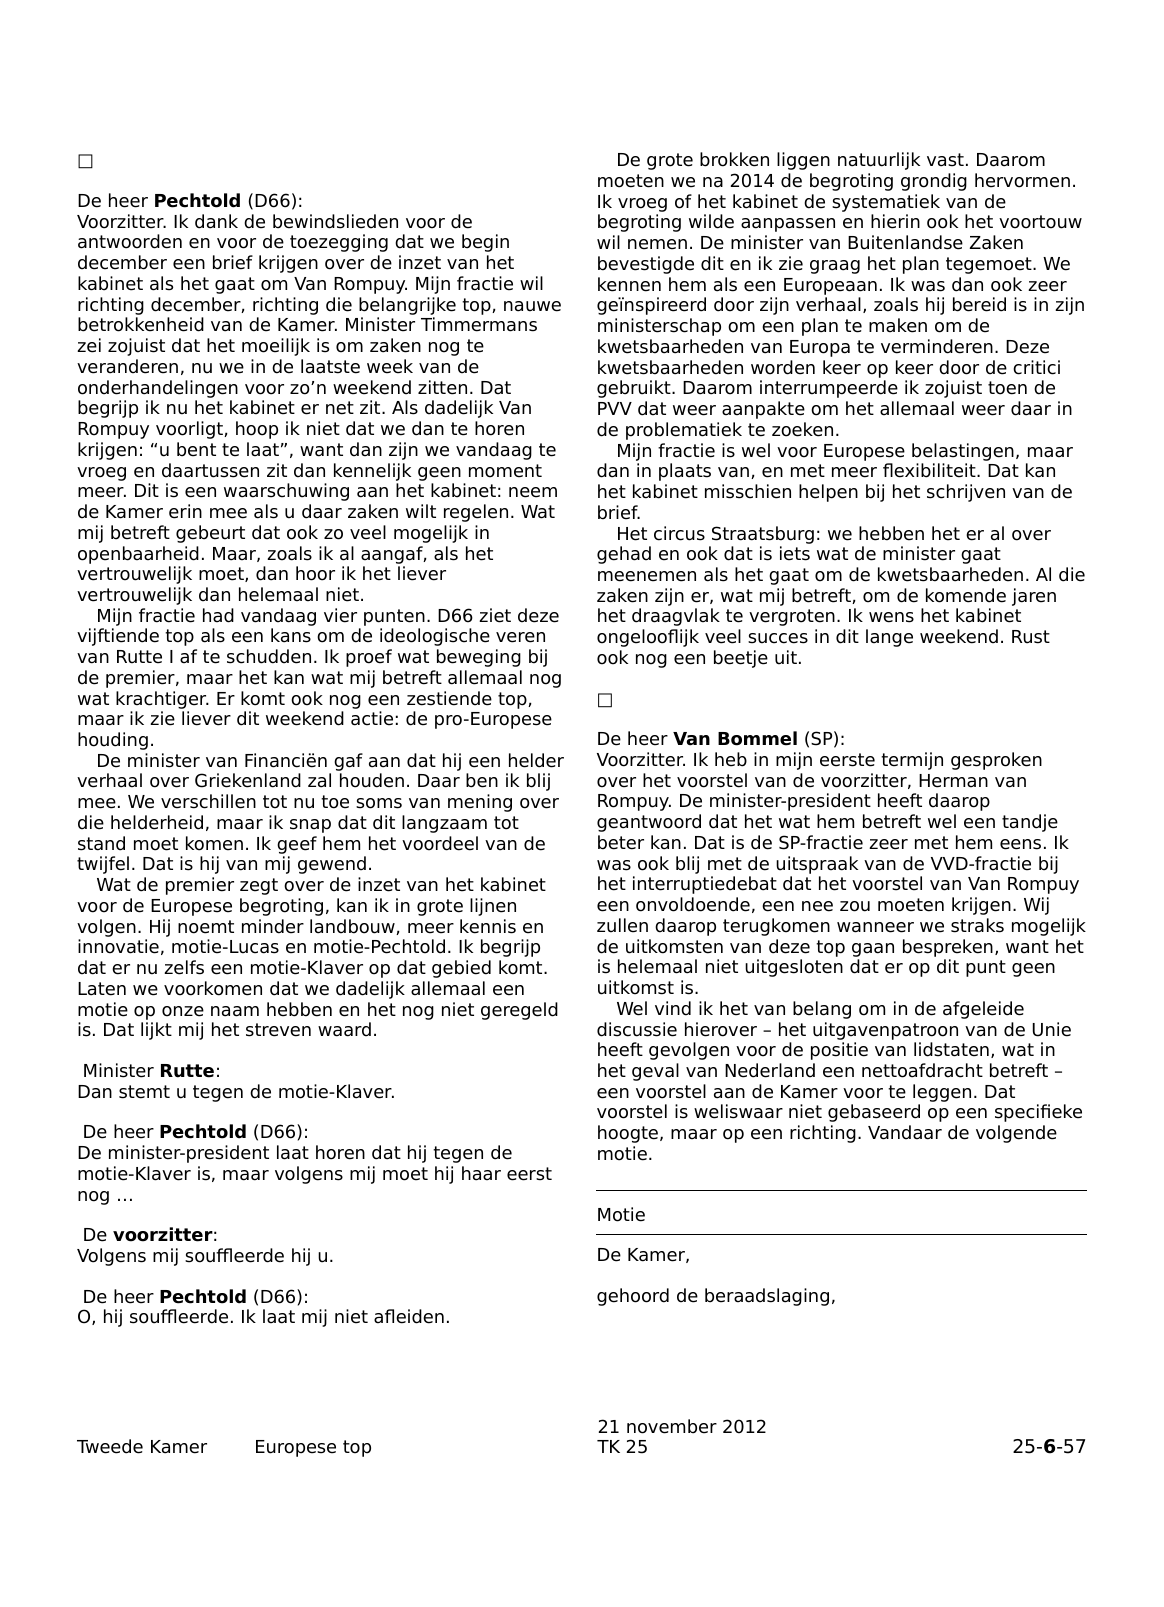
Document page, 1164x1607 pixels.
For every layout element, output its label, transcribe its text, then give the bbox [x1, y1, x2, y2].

text Volgens mij souffleerde hij u. [77, 1246, 567, 1267]
text Motie [596, 1204, 1087, 1225]
text □ [77, 150, 567, 171]
text Voorzitter. Ik dank de bewindslieden voor de antwoorden en voor de toezegging dat we begin december een brief krijgen over de inzet van het kabinet als het gaat om Van Rompuy. Mijn fractie wil richting december, richting die belangrijke top, nauwe betrokkenheid van de Kamer. Minister Timmermans zei zojuist dat het moeilijk is om zaken nog te veranderen, nu we in de laatste week van de onderhandelingen voor zo’n weekend zitten. Dat begrijp ik nu het kabinet er net zit. Als dadelijk Van Rompuy voorligt, hoop ik niet dat we dan te horen krijgen: “u bent te laat”, want dan zijn we vandaag te vroeg en daartussen zit dan kennelijk geen moment meer. Dit is een waarschuwing aan het kabinet: neem de Kamer erin mee als u daar zaken wilt regelen. Wat mij betreft gebeurt dat ook zo veel mogelijk in openbaarheid. Maar, zoals ik al aangaf, als het vertrouwelijk moet, dan hoor ik het liever vertrouwelijk dan helemaal niet. [77, 212, 567, 606]
text De heer Van Bommel (SP): [596, 729, 1087, 750]
text Wel vind ik het van belang om in de afgeleide discussie hierover – het uitgavenpatroon van de Unie heeft gevolgen voor de positie van lidstaten, wat in het geval van Nederland een nettoafdracht betreft – een voorstel aan de Kamer voor te leggen. Dat voorstel is weliswaar niet gebaseerd op een specifieke hoogte, maar op een richting. Vandaar de volgende motie. [596, 999, 1087, 1164]
text gehoord de beraadslaging, [596, 1286, 1087, 1307]
text Wat de premier zegt over de inzet van het kabinet voor de Europese begroting, kan ik in grote lijnen volgen. Hij noemt minder landbouw, meer kennis en innovatie, motie-Lucas en motie-Pechtold. Ik begrijp dat er nu zelfs een motie-Klaver op dat gebied komt. Laten we voorkomen dat we dadelijk allemaal een motie op onze naam hebben en het nog niet geregeld is. Dat lijkt mij het streven waard. [77, 875, 567, 1041]
text Minister Rutte: [77, 1061, 567, 1082]
text De Kamer, [596, 1245, 1087, 1266]
text Mijn fractie is wel voor Europese belastingen, maar dan in plaats van, en met meer flexibiliteit. Dat kan het kabinet misschien helpen bij het schrijven van de brief. [596, 440, 1087, 523]
text De heer Pechtold (D66): [77, 1122, 567, 1143]
text De grote brokken liggen natuurlijk vast. Daarom moeten we na 2014 de begroting grondig hervormen. Ik vroeg of het kabinet de systematiek van de begroting wilde aanpassen en hierin ook het voortouw wil nemen. De minister van Buitenlandse Zaken bevestigde dit en ik zie graag het plan tegemoet. We kennen hem als een Europeaan. Ik was dan ook zeer geïnspireerd door zijn verhaal, zoals hij bereid is in zijn ministerschap om een plan te maken om de kwetsbaarheden van Europa te verminderen. Deze kwetsbaarheden worden keer op keer door de critici gebruikt. Daarom interrumpeerde ik zojuist toen de PVV dat weer aanpakte om het allemaal weer daar in de problematiek te zoeken. [596, 150, 1087, 440]
text Het circus Straatsburg: we hebben het er al over gehad en ook dat is iets wat de minister gaat meenemen als het gaat om de kwetsbaarheden. Al die zaken zijn er, wat mij betreft, om de komende jaren het draagvlak te vergroten. Ik wens het kabinet ongelooflijk veel succes in dit lange weekend. Rust ook nog een beetje uit. [596, 523, 1087, 668]
text De minister van Financiën gaf aan dat hij een helder verhaal over Griekenland zal houden. Daar ben ik blij mee. We verschillen tot nu toe soms van mening over die helderheid, maar ik snap dat dit langzaam tot stand moet komen. Ik geef hem het voordeel van de twijfel. Dat is hij van mij gewend. [77, 751, 567, 875]
text Dan stemt u tegen de motie-Klaver. [77, 1082, 567, 1102]
text De voorzitter: [77, 1225, 567, 1246]
text De heer Pechtold (D66): [77, 191, 567, 212]
text Mijn fractie had vandaag vier punten. D66 ziet deze vijftiende top als een kans om de ideologische veren van Rutte I af te schudden. Ik proef wat beweging bij de premier, maar het kan wat mij betreft allemaal nog wat krachtiger. Er komt ook nog een zestiende top, maar ik zie liever dit weekend actie: de pro-Europese houding. [77, 606, 567, 751]
text De minister-president laat horen dat hij tegen de motie-Klaver is, maar volgens mij moet hij haar eerst nog … [77, 1143, 567, 1205]
text O, hij souffleerde. Ik laat mij niet afleiden. [77, 1307, 567, 1328]
text Voorzitter. Ik heb in mijn eerste termijn gesproken over het voorstel van de voorzitter, Herman van Rompuy. De minister-president heeft daarop geantwoord dat het wat hem betreft wel een tandje beter kan. Dat is de SP-fractie zeer met hem eens. Ik was ook blij met de uitspraak van de VVD-fractie bij het interruptiedebat dat het voorstel van Van Rompuy een onvoldoende, een nee zou moeten krijgen. Wij zullen daarop terugkomen wanneer we straks mogelijk de uitkomsten van deze top gaan bespreken, want het is helemaal niet uitgesloten dat er op dit punt geen uitkomst is. [596, 750, 1087, 999]
text □ [596, 688, 1087, 709]
text De heer Pechtold (D66): [77, 1287, 567, 1307]
